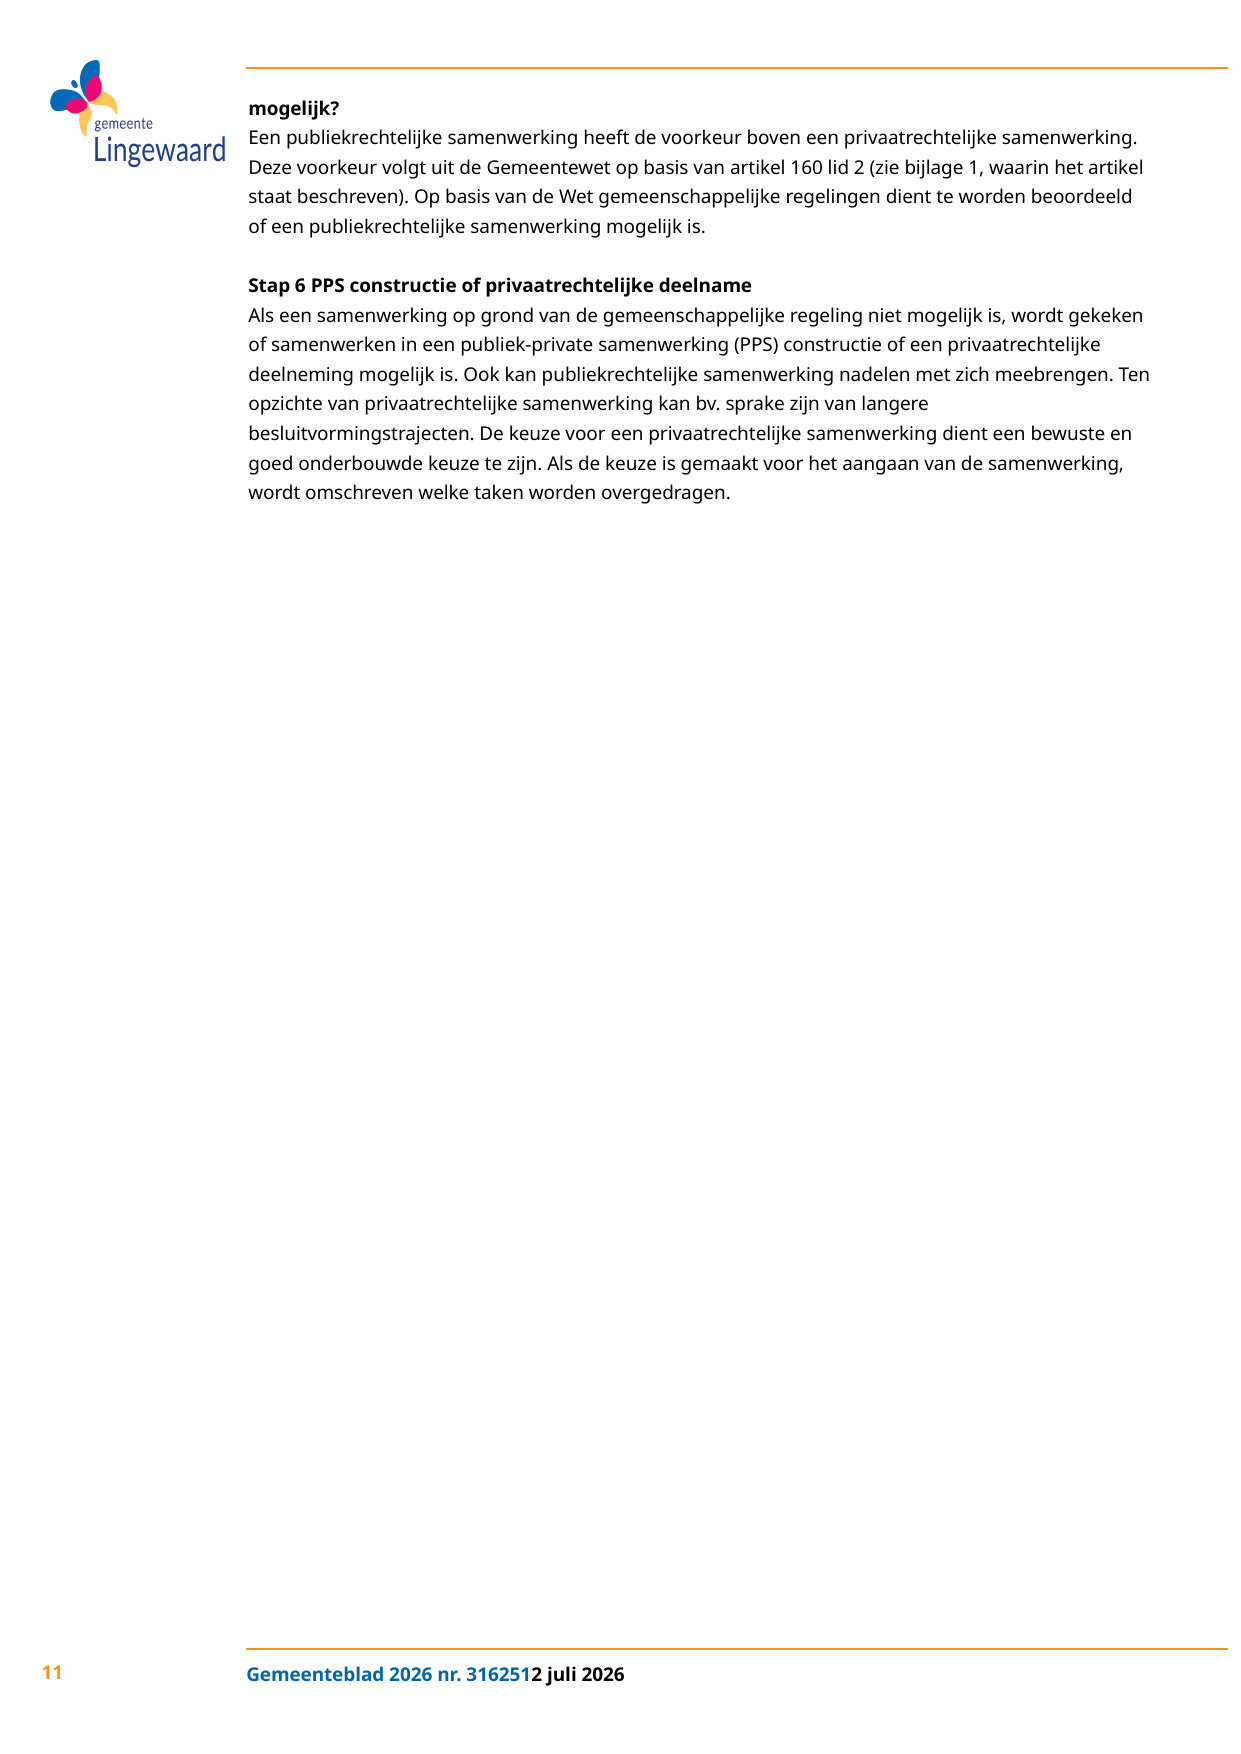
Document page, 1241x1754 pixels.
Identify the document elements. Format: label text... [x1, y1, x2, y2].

text Als een samenwerking op grond van de gemeenschappelijke regeling niet mogelijk is, wordt gekeken of samenwerken in een publiek-private samenwerking (PPS) constructie of een privaatrechtelijke deelneming mogelijk is. Ook kan publiekrechtelijke samenwerking nadelen met zich meebrengen. Ten opzichte van privaatrechtelijke samenwerking kan bv. sprake zijn van langere besluitvormingstrajecten. De keuze voor een privaatrechtelijke samenwerking dient een bewuste en goed onderbouwde keuze te zijn. Als de keuze is gemaakt voor het aangaan van de samenwerking, wordt omschreven welke taken worden overgedragen. [248, 302, 1152, 505]
text mogelijk? [248, 95, 1152, 121]
picture [41, 47, 231, 172]
text Stap 6 PPS constructie of privaatrechtelijke deelname [248, 272, 1152, 298]
text Een publiekrechtelijke samenwerking heeft de voorkeur boven een privaatrechtelijke samenwerking. Deze voorkeur volgt uit de Gemeentewet op basis van artikel 160 lid 2 (zie bijlage 1, waarin het artikel staat beschreven). Op basis van de Wet gemeenschappelijke regelingen dient te worden beoordeeld of een publiekrechtelijke samenwerking mogelijk is. [248, 124, 1152, 239]
